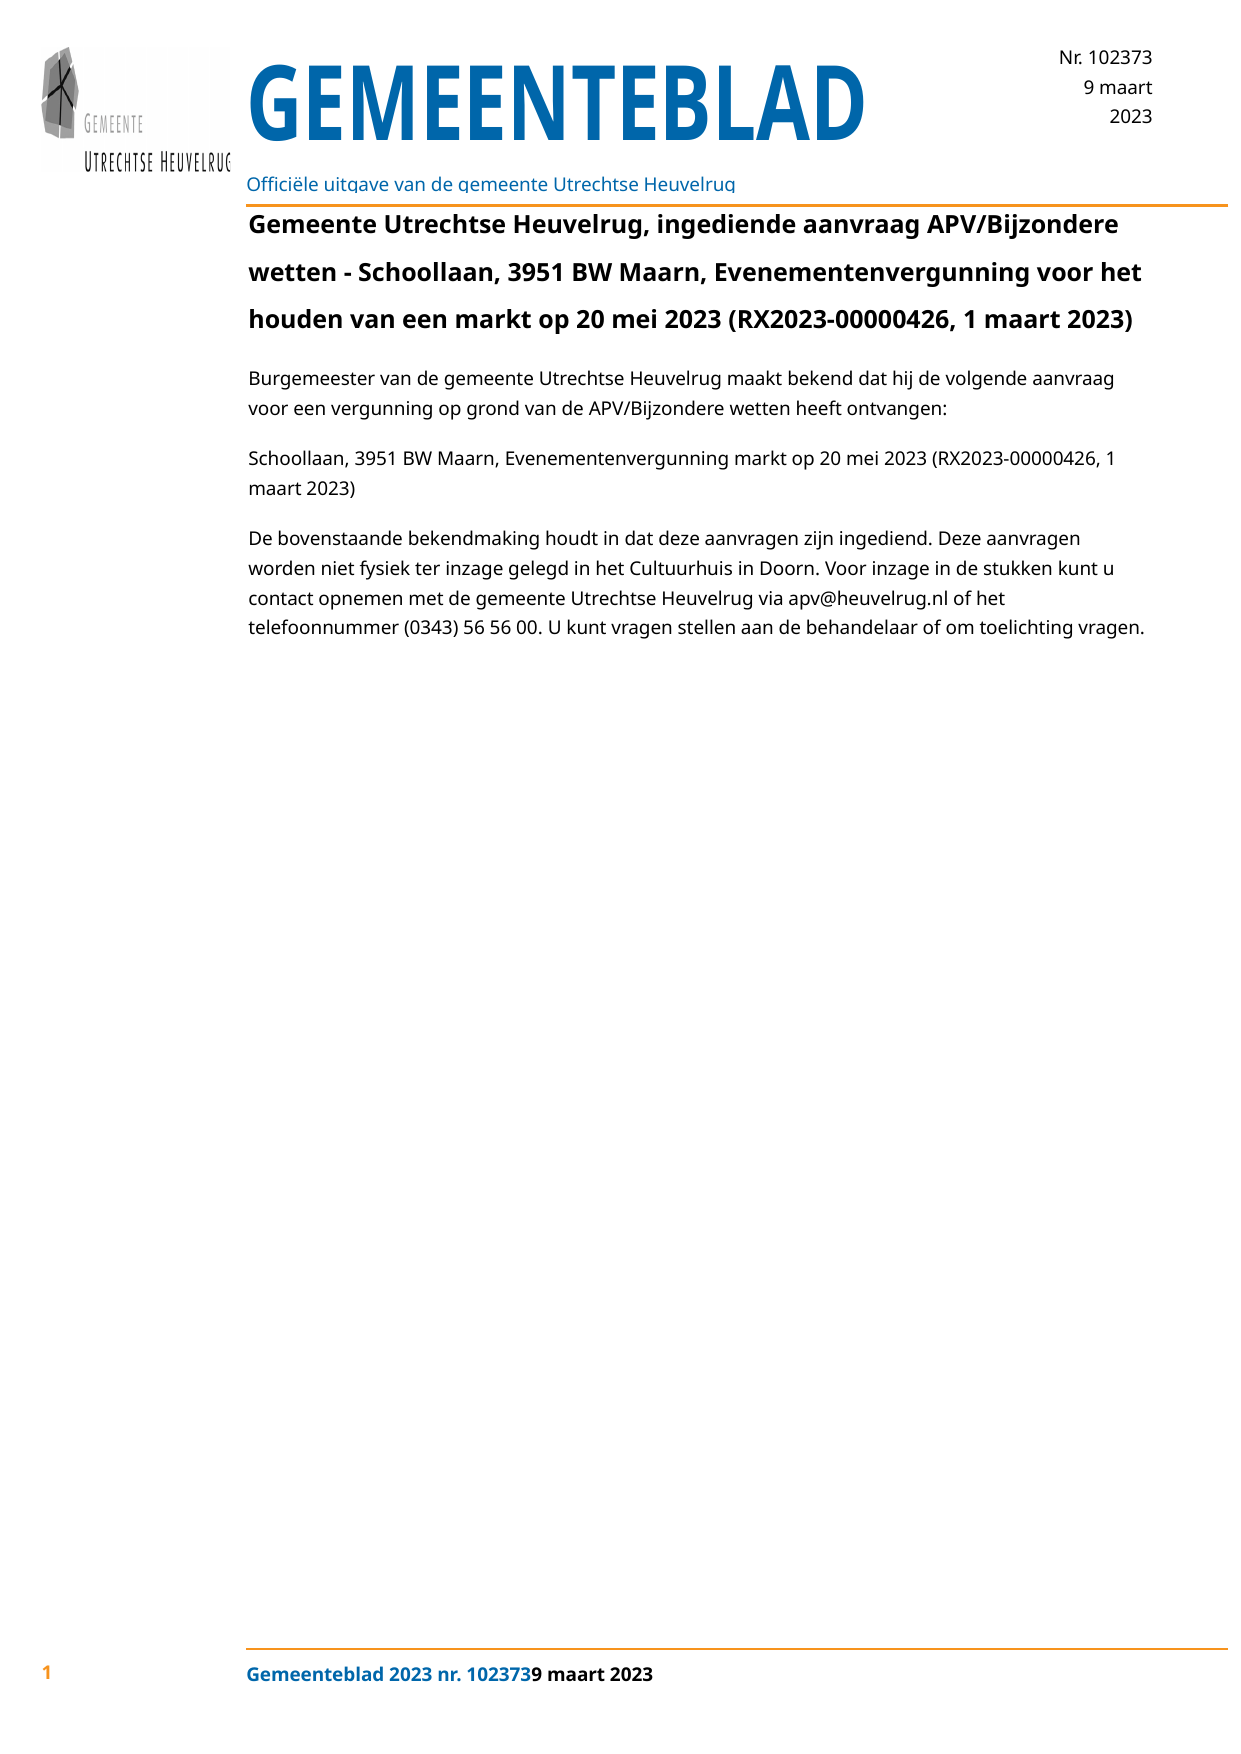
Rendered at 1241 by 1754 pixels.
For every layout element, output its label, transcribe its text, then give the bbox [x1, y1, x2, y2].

text Burgemeester van de gemeente Utrechtse Heuvelrug maakt bekend dat hij de volgende aanvraag voor een vergunning op grond van de APV/Bijzondere wetten heeft ontvangen: [248, 366, 1152, 421]
text De bovenstaande bekendmaking houdt in dat deze aanvragen zijn ingediend. Deze aanvragen worden niet fysiek ter inzage gelegd in het Cultuurhuis in Doorn. Voor inzage in de stukken kunt u contact opnemen met de gemeente Utrechtse Heuvelrug via apv@heuvelrug.nl of het telefoonnummer (0343) 56 56 00. U kunt vragen stellen aan de behandelaar of om toelichting vragen. [248, 526, 1152, 640]
picture [41, 47, 231, 172]
text Gemeente Utrechtse Heuvelrug, ingediende aanvraag APV/Bijzondere wetten - Schoollaan, 3951 BW Maarn, Evenementenvergunning voor het houden van een markt op 20 mei 2023 (RX2023-00000426, 1 maart 2023) [248, 207, 1152, 336]
text Schoollaan, 3951 BW Maarn, Evenementenvergunning markt op 20 mei 2023 (RX2023-00000426, 1 maart 2023) [248, 446, 1152, 501]
